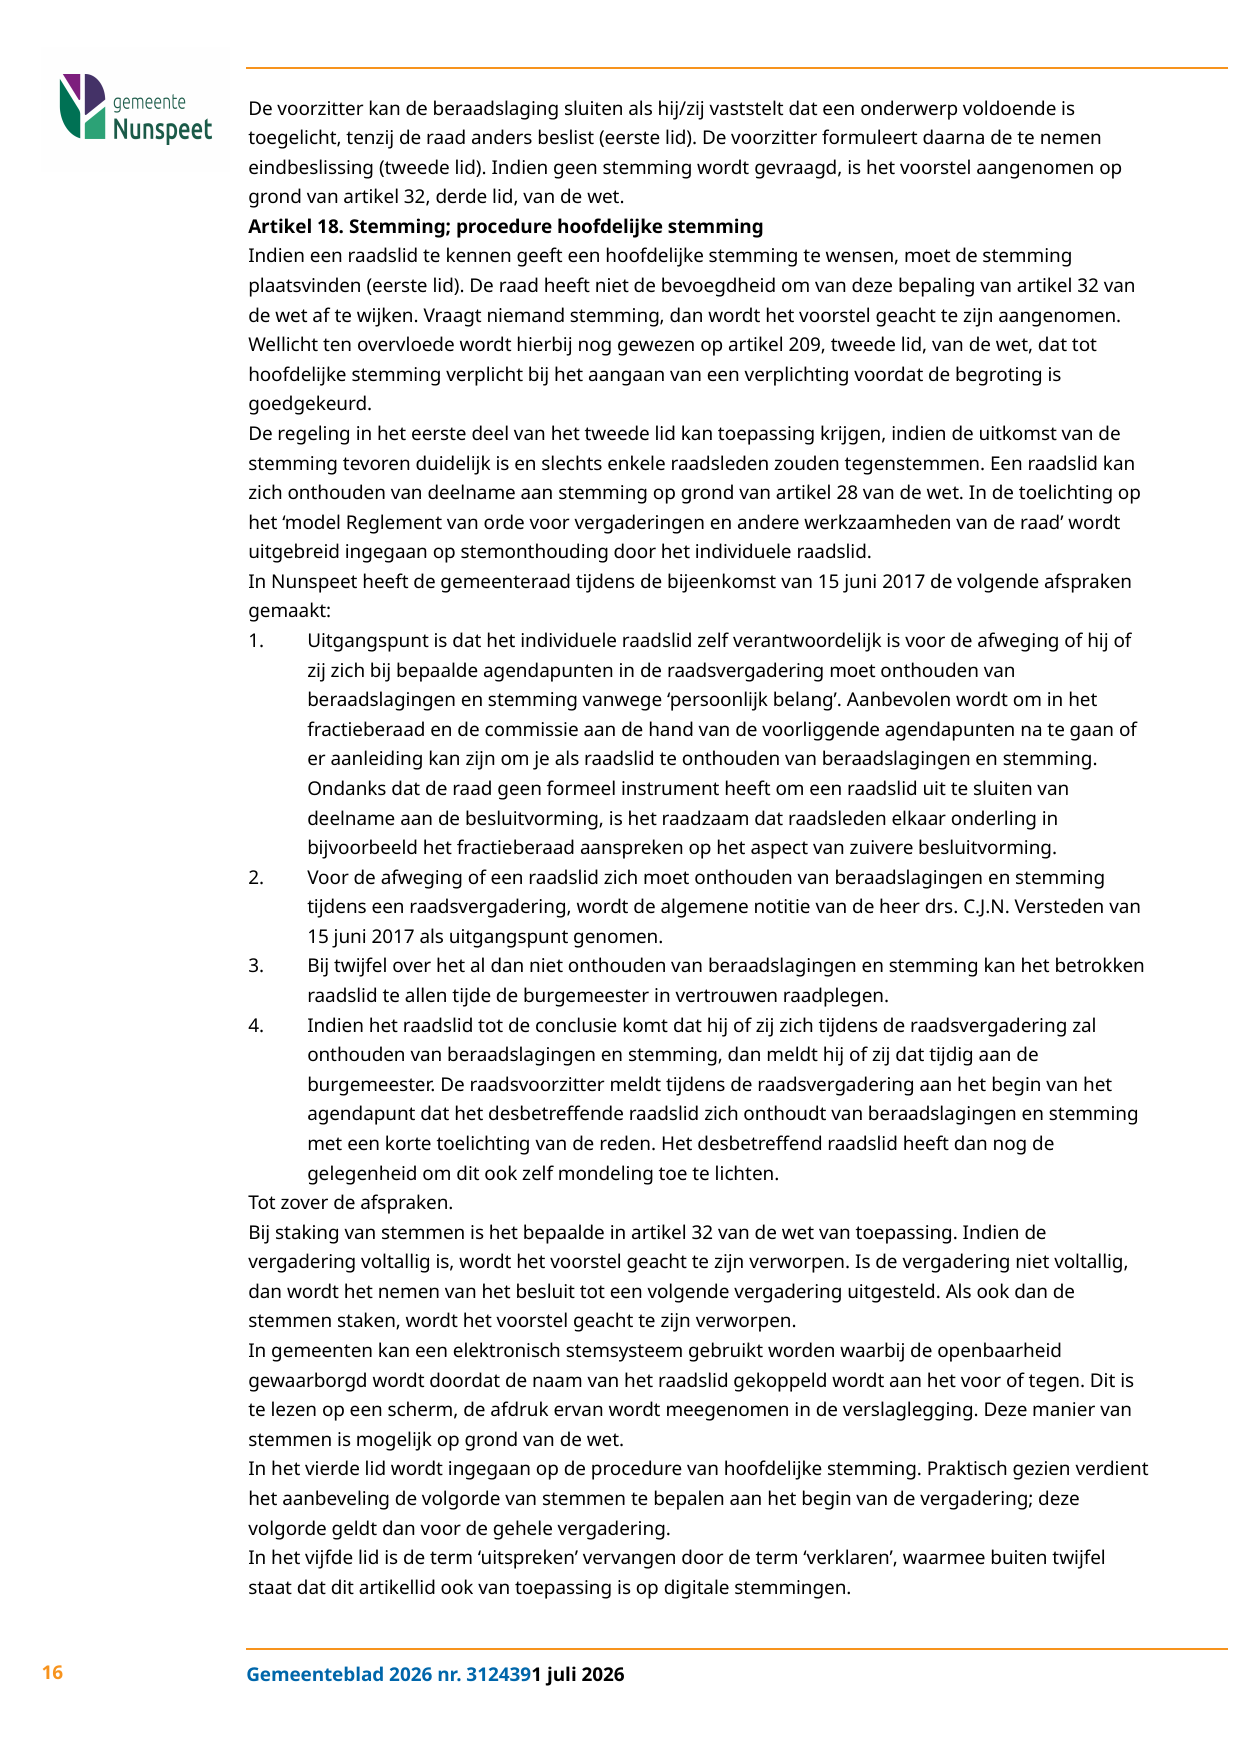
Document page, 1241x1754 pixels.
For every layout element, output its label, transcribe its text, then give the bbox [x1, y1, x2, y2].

picture [41, 47, 231, 172]
text In Nunspeet heeft de gemeenteraad tijdens de bijeenkomst van 15 juni 2017 de volgende afspraken gemaakt: [248, 568, 1152, 623]
text In gemeenten kan een elektronisch stemsysteem gebruikt worden waarbij de openbaarheid gewaarborgd wordt doordat de naam van het raadslid gekoppeld wordt aan het voor of tegen. Dit is te lezen op een scherm, de afdruk ervan wordt meegenomen in de verslaglegging. Deze manier van stemmen is mogelijk op grond van de wet. [248, 1337, 1152, 1452]
text Indien een raadslid te kennen geeft een hoofdelijke stemming te wensen, moet de stemming plaatsvinden (eerste lid). De raad heeft niet de bevoegdheid om van deze bepaling van artikel 32 van de wet af te wijken. Vraagt niemand stemming, dan wordt het voorstel geacht te zijn aangenomen. Wellicht ten overvloede wordt hierbij nog gewezen op artikel 209, tweede lid, van de wet, dat tot hoofdelijke stemming verplicht bij het aangaan van een verplichting voordat de begroting is goedgekeurd. [248, 243, 1152, 416]
text De voorzitter kan de beraadslaging sluiten als hij/zij vaststelt dat een onderwerp voldoende is toegelicht, tenzij de raad anders beslist (eerste lid). De voorzitter formuleert daarna de te nemen eindbeslissing (tweede lid). Indien geen stemming wordt gevraagd, is het voorstel aangenomen op grond van artikel 32, derde lid, van de wet. [248, 95, 1152, 209]
text Bij staking van stemmen is het bepaalde in artikel 32 van de wet van toepassing. Indien de vergadering voltallig is, wordt het voorstel geacht te zijn verworpen. Is de vergadering niet voltallig, dan wordt het nemen van het besluit tot een volgende vergadering uitgesteld. Als ook dan de stemmen staken, wordt het voorstel geacht te zijn verworpen. [248, 1219, 1152, 1333]
text In het vijfde lid is de term ‘uitspreken’ vervangen door de term ‘verklaren’, waarmee buiten twijfel staat dat dit artikellid ook van toepassing is op digitale stemmingen. [248, 1544, 1152, 1600]
text Tot zover de afspraken. [248, 1189, 1152, 1215]
list Uitgangspunt is dat het individuele raadslid zelf verantwoordelijk is voor de afweging of hij of zij zich bij bepaalde agendapunten in de raadsvergadering moet onthouden van beraadslagingen en stemming vanwege ‘persoonlijk belang’. Aanbevolen wordt om in het fractieberaad en de commissie aan de hand van de voorliggende agendapunten na te gaan of er aanleiding kan zijn om je als raadslid te onthouden van beraadslagingen en stemming. Ondanks dat de raad geen formeel instrument heeft om een raadslid uit te sluiten van deelname aan de besluitvorming, is het raadzaam dat raadsleden elkaar onderling in bijvoorbeeld het fractieberaad aanspreken op het aspect van zuivere besluitvorming. [248, 627, 1152, 860]
list Indien het raadslid tot de conclusie komt dat hij of zij zich tijdens de raadsvergadering zal onthouden van beraadslagingen en stemming, dan meldt hij of zij dat tijdig aan de burgemeester. De raadsvoorzitter meldt tijdens de raadsvergadering aan het begin van het agendapunt dat het desbetreffende raadslid zich onthoudt van beraadslagingen en stemming met een korte toelichting van de reden. Het desbetreffend raadslid heeft dan nog de gelegenheid om dit ook zelf mondeling toe te lichten. [248, 1012, 1152, 1186]
text De regeling in het eerste deel van het tweede lid kan toepassing krijgen, indien de uitkomst van de stemming tevoren duidelijk is en slechts enkele raadsleden zouden tegenstemmen. Een raadslid kan zich onthouden van deelname aan stemming op grond van artikel 28 van de wet. In de toelichting op het ‘model Reglement van orde voor vergaderingen en andere werkzaamheden van de raad’ wordt uitgebreid ingegaan op stemonthouding door het individuele raadslid. [248, 420, 1152, 564]
text Artikel 18. Stemming; procedure hoofdelijke stemming [248, 213, 1152, 239]
list Bij twijfel over het al dan niet onthouden van beraadslagingen en stemming kan het betrokken raadslid te allen tijde de burgemeester in vertrouwen raadplegen. [248, 953, 1152, 1008]
list Voor de afweging of een raadslid zich moet onthouden van beraadslagingen en stemming tijdens een raadsvergadering, wordt de algemene notitie van de heer drs. C.J.N. Versteden van 15 juni 2017 als uitgangspunt genomen. [248, 864, 1152, 949]
text In het vierde lid wordt ingegaan op de procedure van hoofdelijke stemming. Praktisch gezien verdient het aanbeveling de volgorde van stemmen te bepalen aan het begin van de vergadering; deze volgorde geldt dan voor de gehele vergadering. [248, 1456, 1152, 1541]
